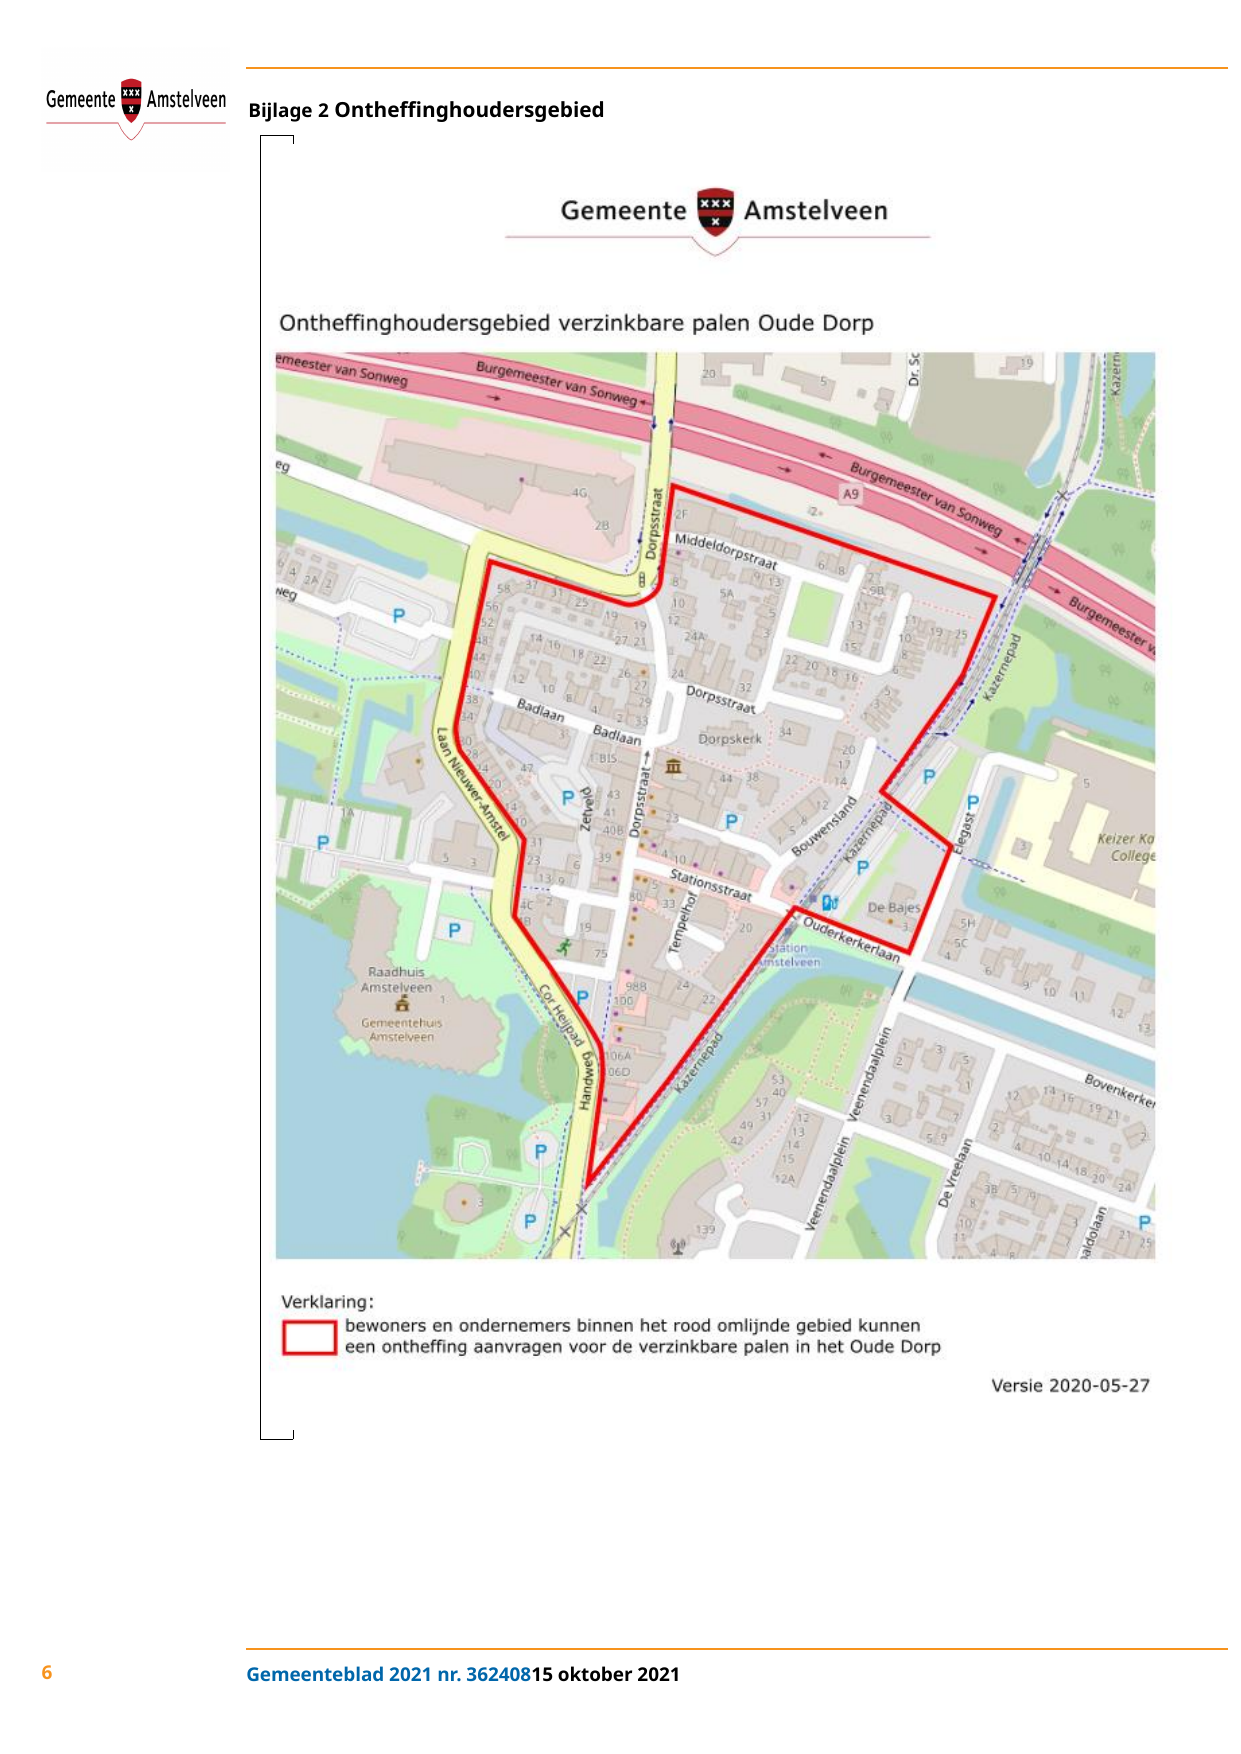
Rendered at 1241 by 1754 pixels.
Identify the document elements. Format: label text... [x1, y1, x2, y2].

text Bijlage 2 Ontheffinghoudersgebied [248, 95, 1152, 123]
picture [41, 47, 231, 172]
picture [268, 144, 1173, 1430]
